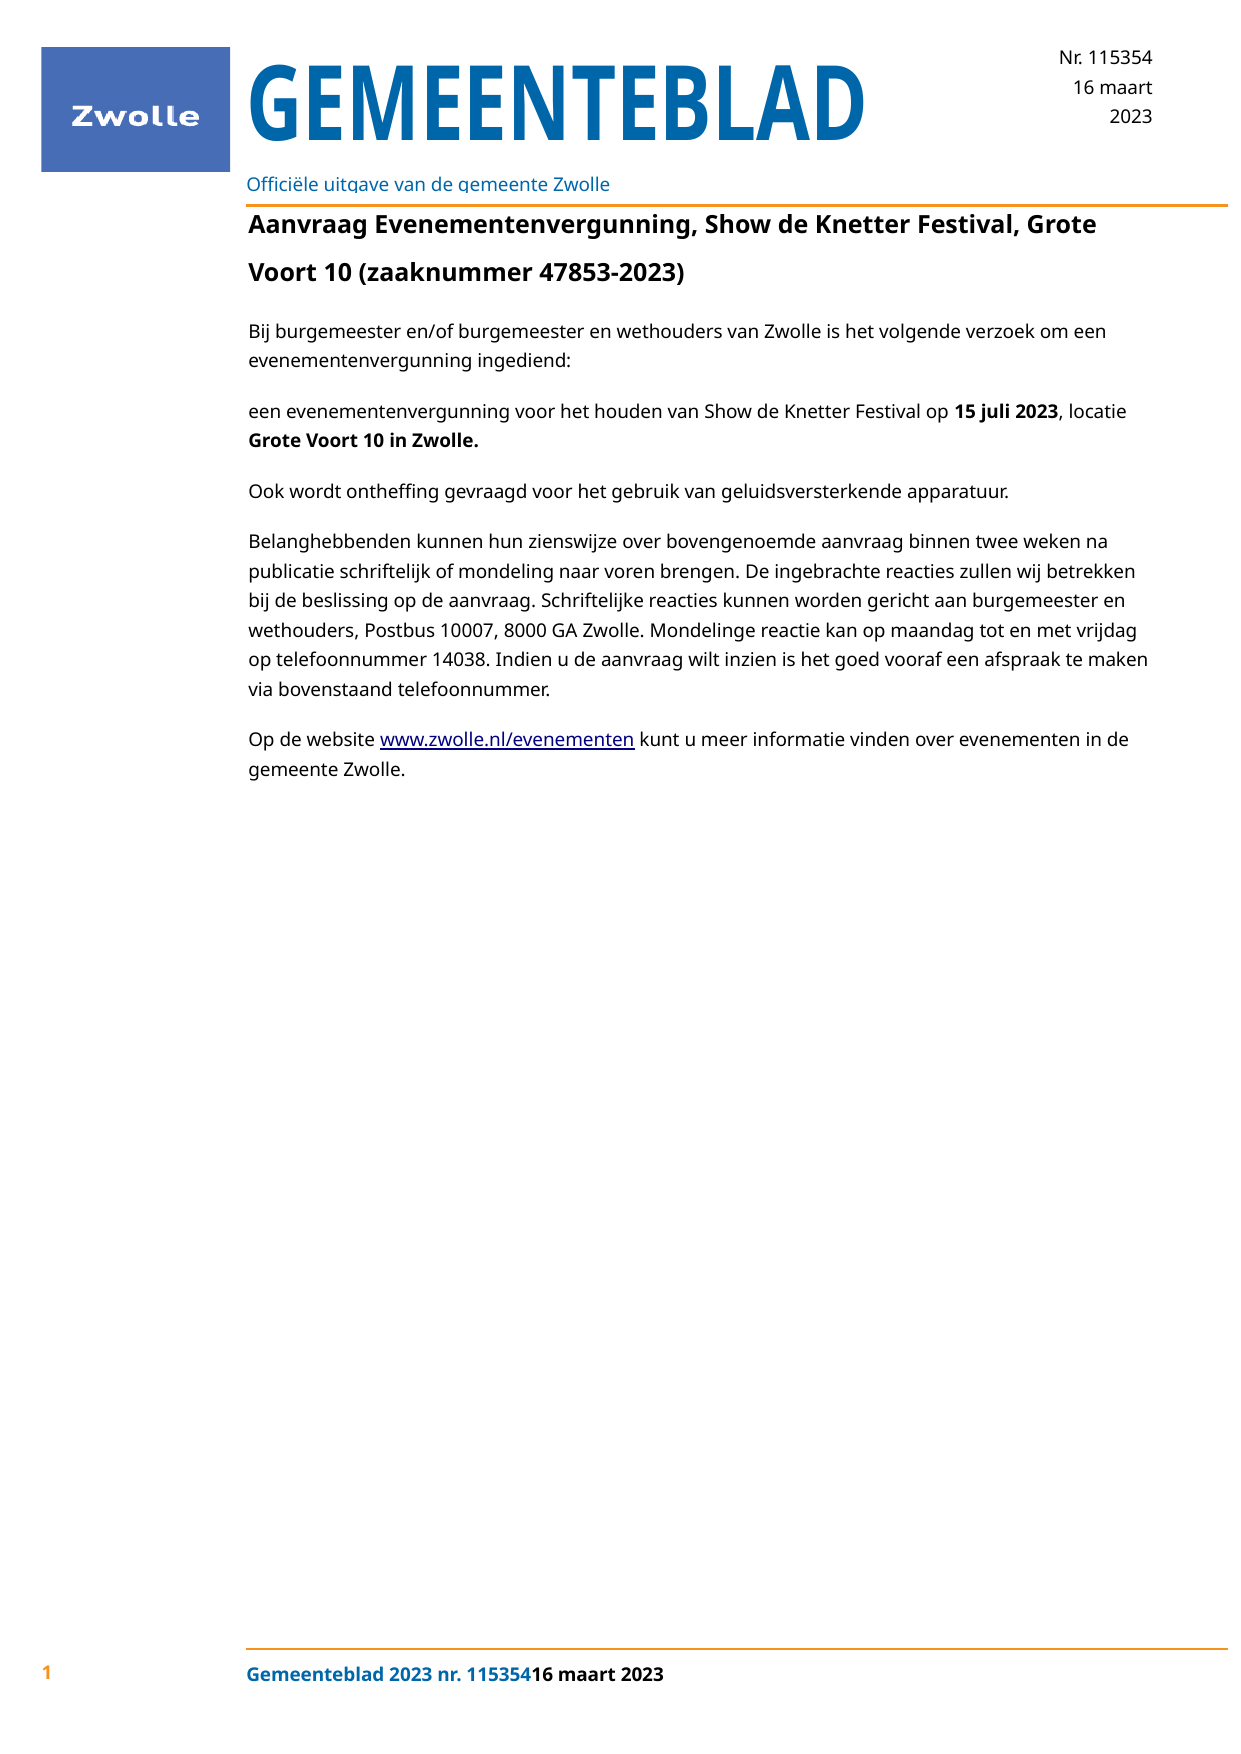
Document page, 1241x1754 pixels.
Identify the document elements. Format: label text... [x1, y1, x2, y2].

text Aanvraag Evenementenvergunning, Show de Knetter Festival, Grote Voort 10 (zaaknummer 47853-2023) [248, 207, 1152, 288]
text een evenementenvergunning voor het houden van Show de Knetter Festival op 15 juli 2023, locatie Grote Voort 10 in Zwolle. [248, 398, 1152, 453]
text Belanghebbenden kunnen hun zienswijze over bovengenoemde aanvraag binnen twee weken na publicatie schriftelijk of mondeling naar voren brengen. De ingebrachte reacties zullen wij betrekken bij de beslissing op de aanvraag. Schriftelijke reacties kunnen worden gericht aan burgemeester en wethouders, Postbus 10007, 8000 GA Zwolle. Mondelinge reactie kan op maandag tot en met vrijdag op telefoonnummer 14038. Indien u de aanvraag wilt inzien is het goed vooraf een afspraak te maken via bovenstaand telefoonnummer. [248, 528, 1152, 702]
text Ook wordt ontheffing gevraagd voor het gebruik van geluidsversterkende apparatuur. [248, 478, 1152, 504]
picture [41, 47, 231, 172]
text Bij burgemeester en/of burgemeester en wethouders van Zwolle is het volgende verzoek om een evenementenvergunning ingediend: [248, 318, 1152, 373]
text Op de website www.zwolle.nl/evenementen kunt u meer informatie vinden over evenementen in de gemeente Zwolle. [248, 727, 1152, 782]
